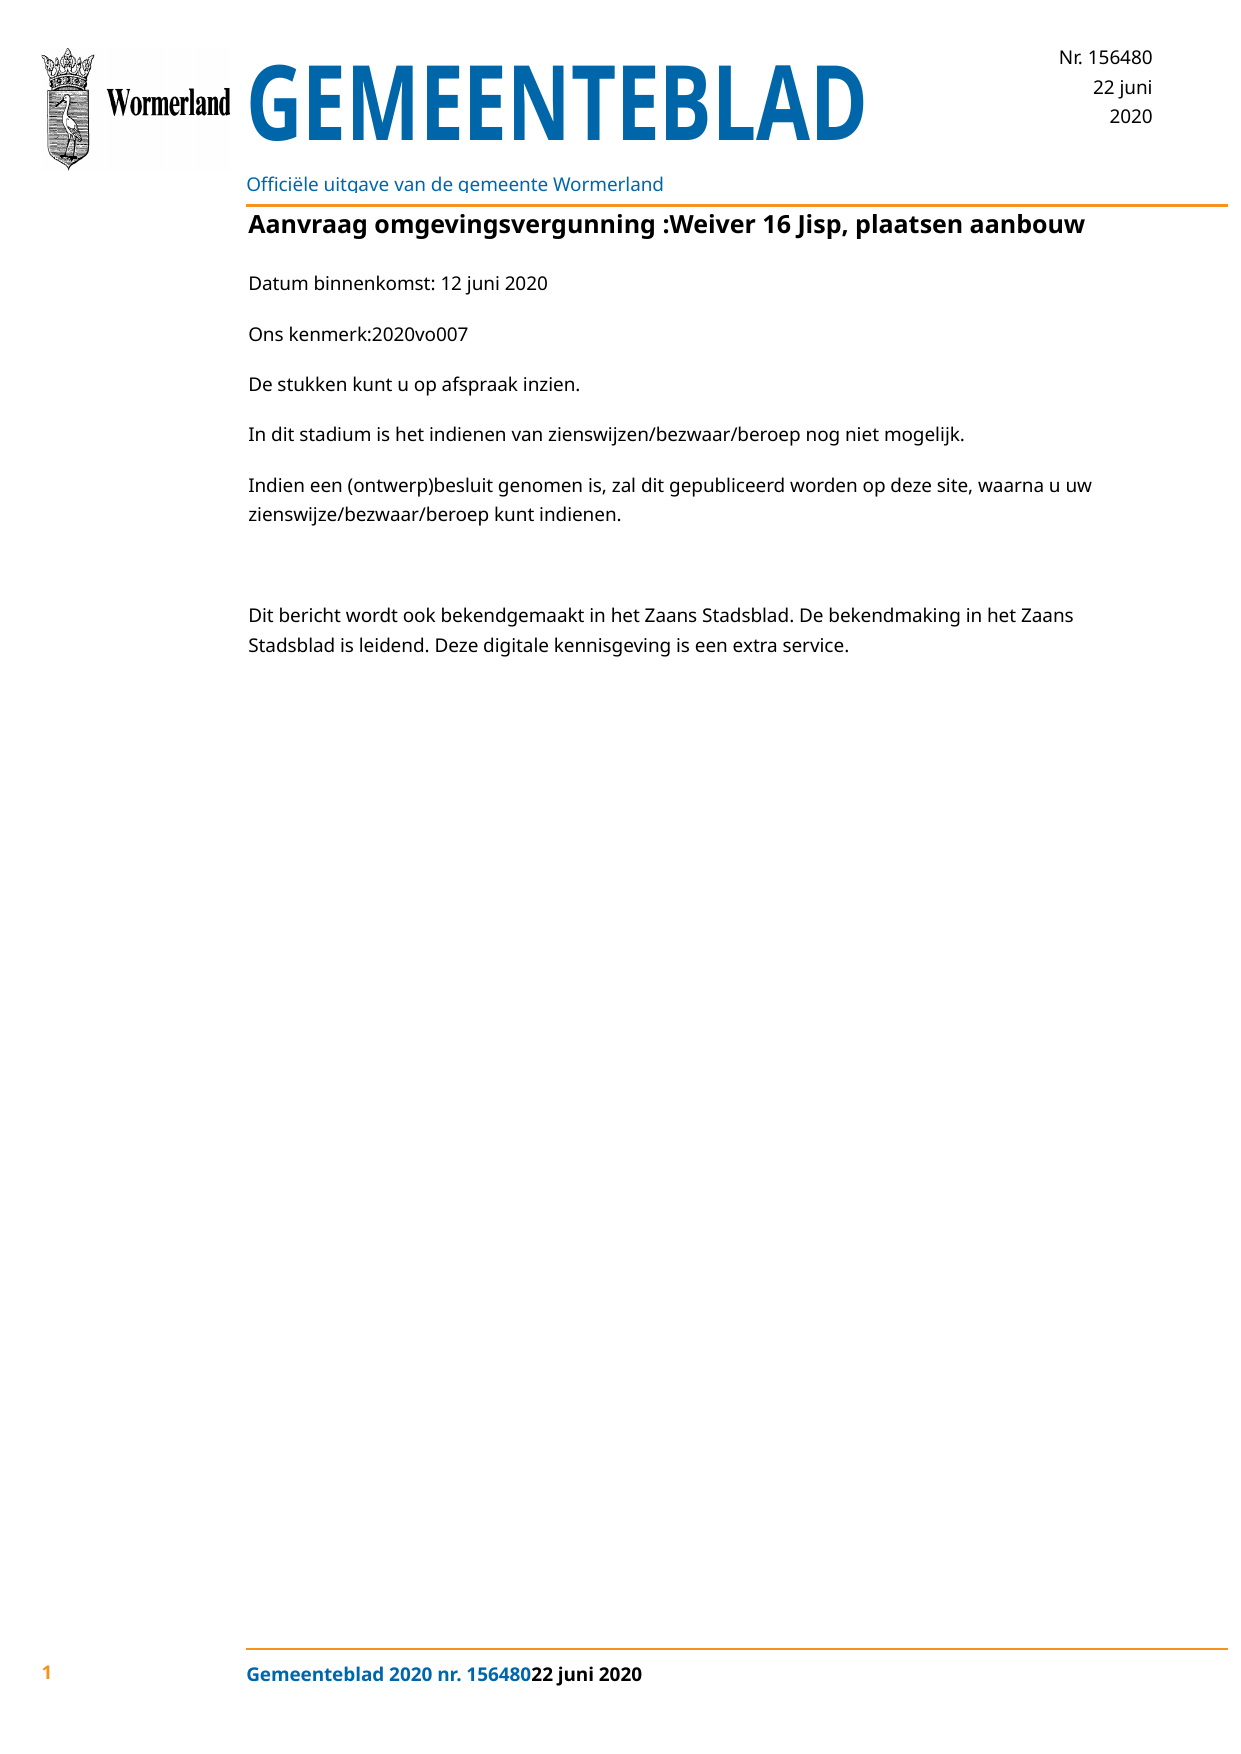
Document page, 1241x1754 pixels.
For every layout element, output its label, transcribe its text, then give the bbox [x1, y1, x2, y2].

text Indien een (ontwerp)besluit genomen is, zal dit gepubliceerd worden op deze site, waarna u uw zienswijze/bezwaar/beroep kunt indienen. [248, 472, 1152, 527]
text Ons kenmerk:2020vo007 [248, 321, 1152, 346]
text Dit bericht wordt ook bekendgemaakt in het Zaans Stadsblad. De bekendmaking in het Zaans Stadsblad is leidend. Deze digitale kennisgeving is een extra service. [248, 602, 1152, 658]
picture [41, 47, 231, 172]
text In dit stadium is het indienen van zienswijzen/bezwaar/beroep nog niet mogelijk. [248, 422, 1152, 447]
text De stukken kunt u op afspraak inzien. [248, 371, 1152, 397]
text Aanvraag omgevingsvergunning :Weiver 16 Jisp, plaatsen aanbouw [248, 207, 1152, 241]
text Datum binnenkomst: 12 juni 2020 [248, 270, 1152, 296]
